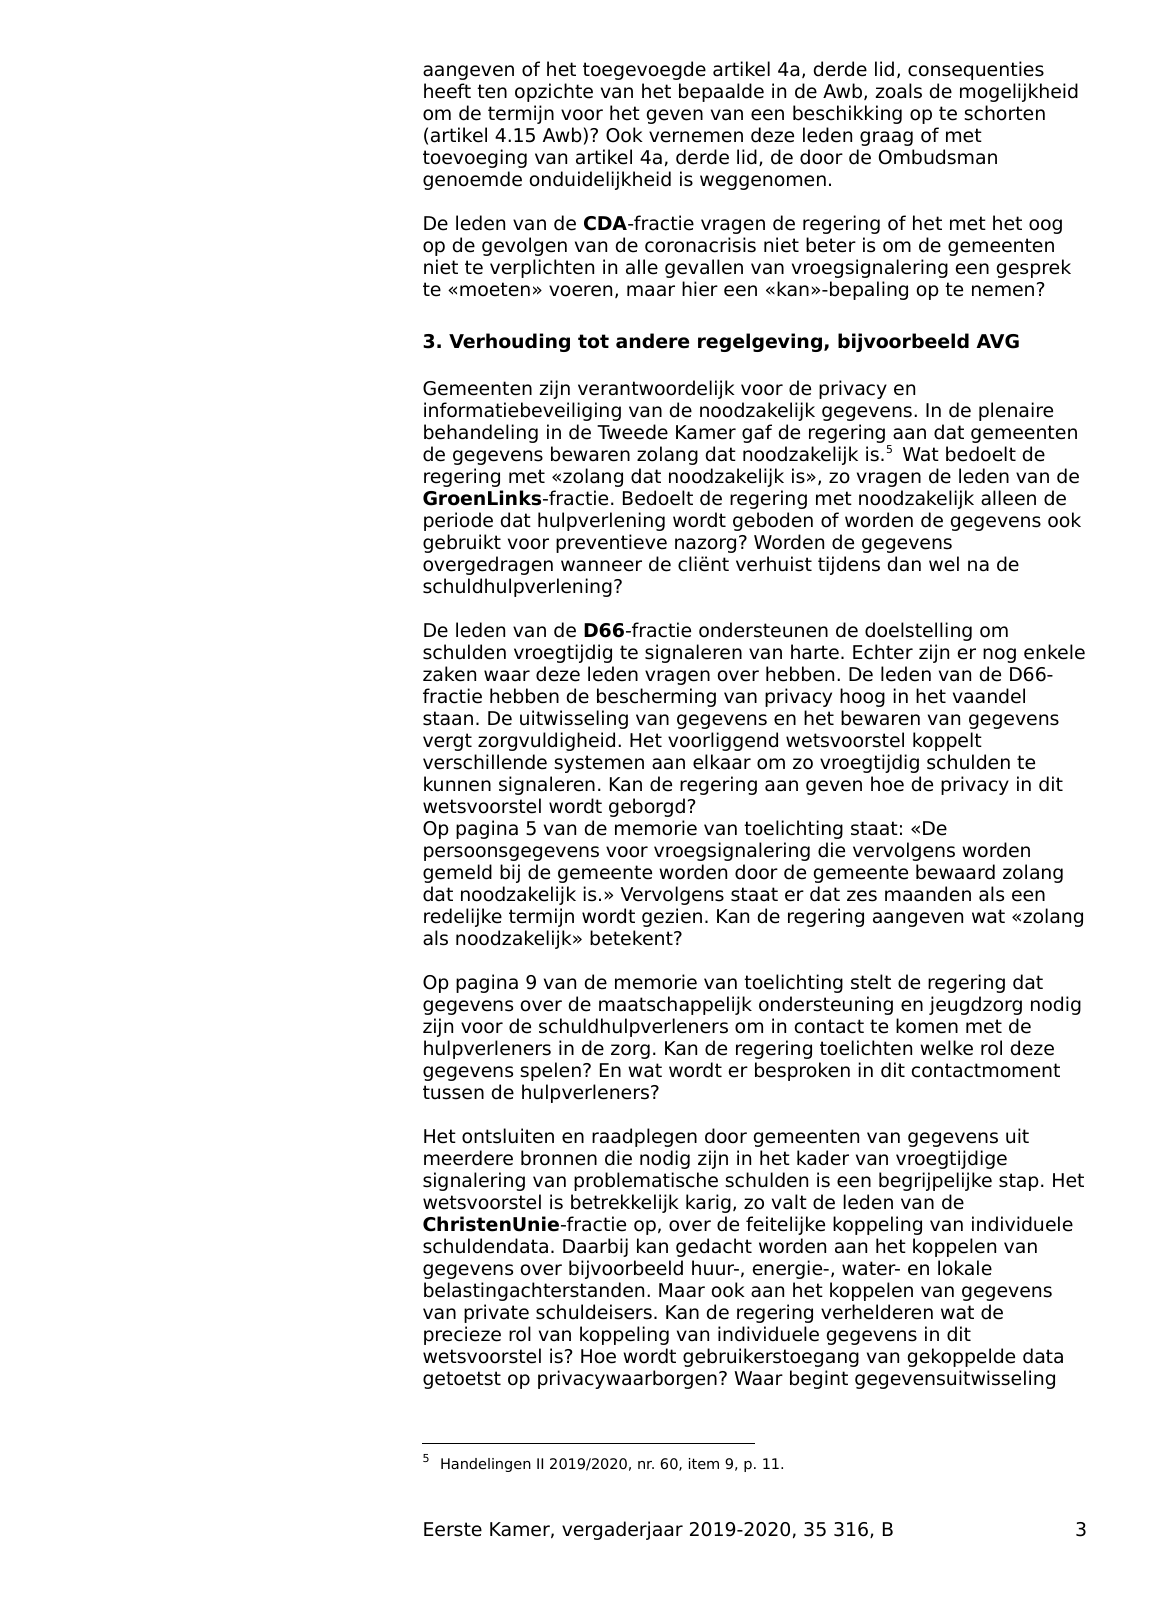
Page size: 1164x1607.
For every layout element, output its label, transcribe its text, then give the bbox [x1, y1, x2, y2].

text De leden van de CDA-fractie vragen de regering of het met het oog op de gevolgen van de coronacrisis niet beter is om de gemeenten niet te verplichten in alle gevallen van vroegsignalering een gesprek te «moeten» voeren, maar hier een «kan»-bepaling op te nemen? [422, 213, 1087, 301]
text aangeven of het toegevoegde artikel 4a, derde lid, consequenties heeft ten opzichte van het bepaalde in de Awb, zoals de mogelijkheid om de termijn voor het geven van een beschikking op te schorten (artikel 4.15 Awb)? Ook vernemen deze leden graag of met toevoeging van artikel 4a, derde lid, de door de Ombudsman genoemde onduidelijkheid is weggenomen. [422, 59, 1087, 191]
text Gemeenten zijn verantwoordelijk voor de privacy en informatiebeveiliging van de noodzakelijk gegevens. In de plenaire behandeling in de Tweede Kamer gaf de regering aan dat gemeenten de gegevens bewaren zolang dat noodzakelijk is. Wat bedoelt de regering met «zolang dat noodzakelijk is», zo vragen de leden van de GroenLinks-fractie. Bedoelt de regering met noodzakelijk alleen de periode dat hulpverlening wordt geboden of worden de gegevens ook gebruikt voor preventieve nazorg? Worden de gegevens overgedragen wanneer de cliënt verhuist tijdens dan wel na de schuldhulpverlening? [422, 378, 1087, 598]
text Op pagina 9 van de memorie van toelichting stelt de regering dat gegevens over de maatschappelijk ondersteuning en jeugdzorg nodig zijn voor de schuldhulpverleners om in contact te komen met de hulpverleners in de zorg. Kan de regering toelichten welke rol deze gegevens spelen? En wat wordt er besproken in dit contactmoment tussen de hulpverleners? [422, 972, 1087, 1104]
text Op pagina 5 van de memorie van toelichting staat: «De persoonsgegevens voor vroegsignalering die vervolgens worden gemeld bij de gemeente worden door de gemeente bewaard zolang dat noodzakelijk is.» Vervolgens staat er dat zes maanden als een redelijke termijn wordt gezien. Kan de regering aangeven wat «zolang als noodzakelijk» betekent? [422, 818, 1087, 950]
text Handelingen II 2019/2020, nr. 60, item 9, p. 11. [422, 1452, 1087, 1474]
text Het ontsluiten en raadplegen door gemeenten van gegevens uit meerdere bronnen die nodig zijn in het kader van vroegtijdige signalering van problematische schulden is een begrijpelijke stap. Het wetsvoorstel is betrekkelijk karig, zo valt de leden van de ChristenUnie-fractie op, over de feitelijke koppeling van individuele schuldendata. Daarbij kan gedacht worden aan het koppelen van gegevens over bijvoorbeeld huur-, energie-, water- en lokale belastingachterstanden. Maar ook aan het koppelen van gegevens van private schuldeisers. Kan de regering verhelderen wat de precieze rol van koppeling van individuele gegevens in dit wetsvoorstel is? Hoe wordt gebruikerstoegang van gekoppelde data getoetst op privacywaarborgen? Waar begint gegevensuitwisseling [422, 1126, 1087, 1390]
subtitle 3. Verhouding tot andere regelgeving, bijvoorbeeld AVG [422, 331, 1087, 353]
text De leden van de D66-fractie ondersteunen de doelstelling om schulden vroegtijdig te signaleren van harte. Echter zijn er nog enkele zaken waar deze leden vragen over hebben. De leden van de D66-fractie hebben de bescherming van privacy hoog in het vaandel staan. De uitwisseling van gegevens en het bewaren van gegevens vergt zorgvuldigheid. Het voorliggend wetsvoorstel koppelt verschillende systemen aan elkaar om zo vroegtijdig schulden te kunnen signaleren. Kan de regering aan geven hoe de privacy in dit wetsvoorstel wordt geborgd? [422, 620, 1087, 818]
